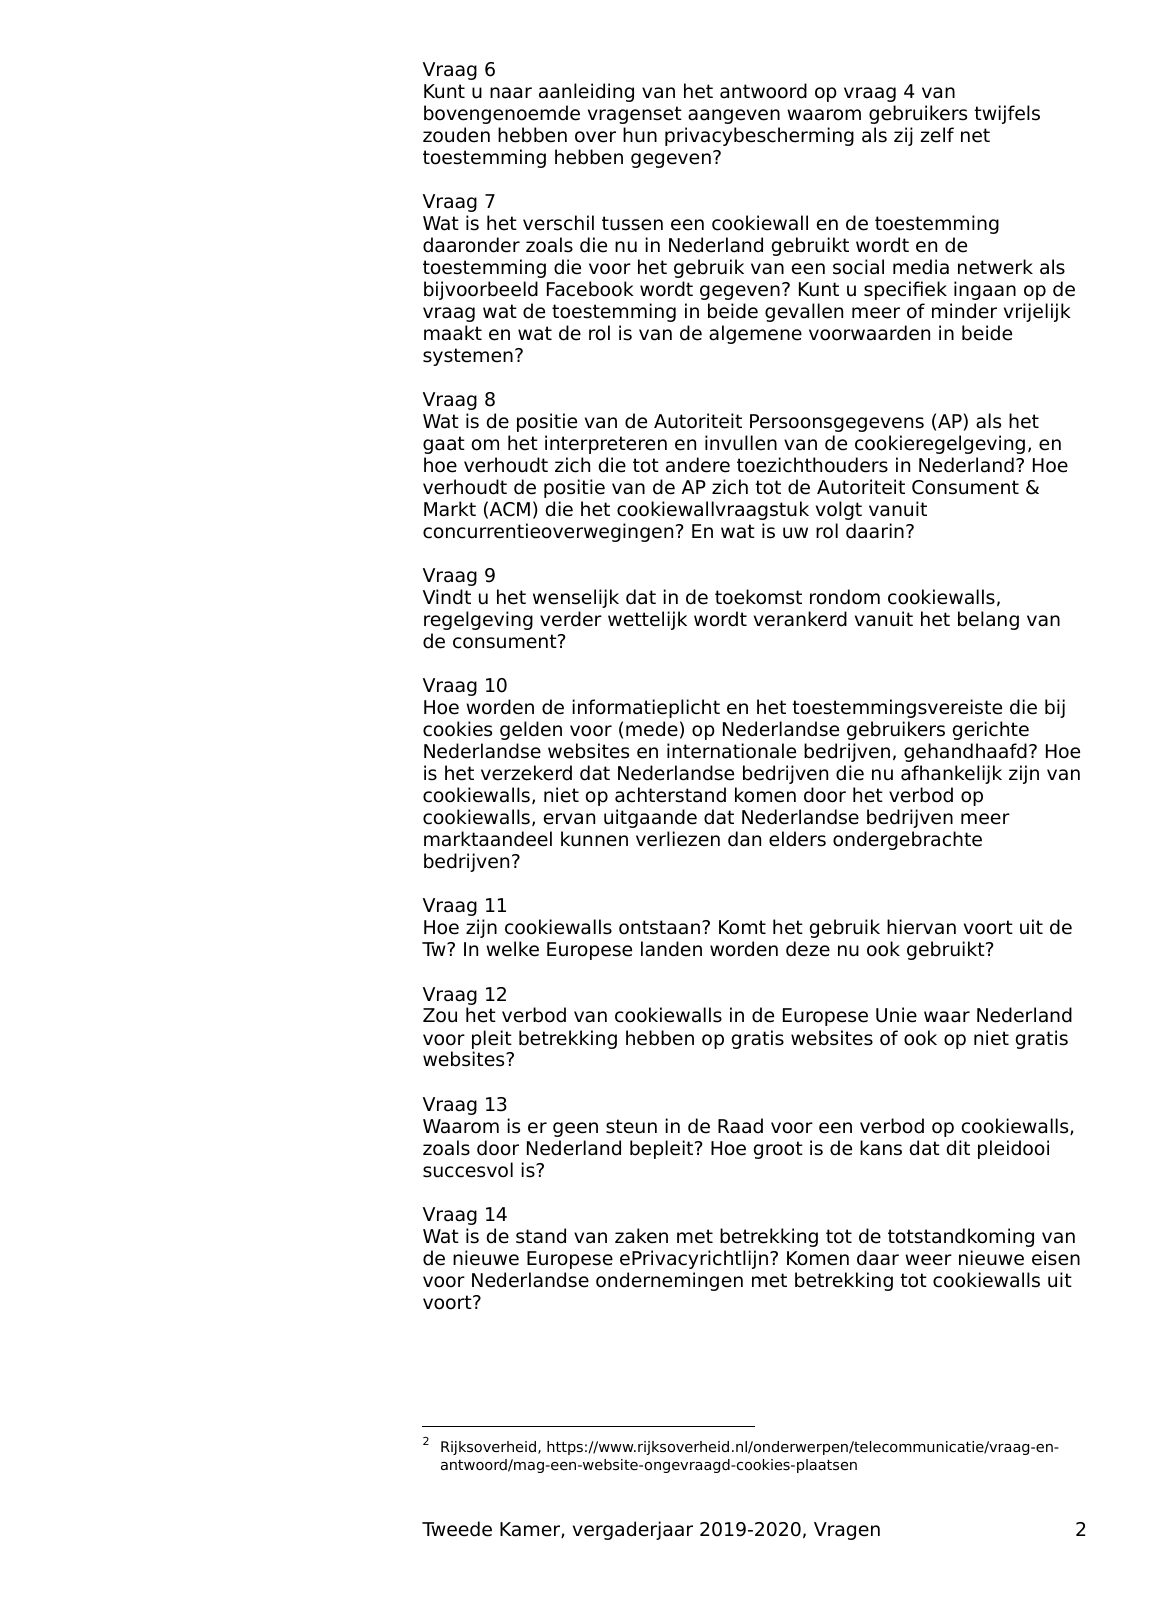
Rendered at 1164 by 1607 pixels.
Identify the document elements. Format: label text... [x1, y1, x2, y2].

text Vraag 12 [422, 983, 1087, 1005]
text Vraag 9 [422, 565, 1087, 587]
text Vraag 10 [422, 675, 1087, 697]
text Wat is het verschil tussen een cookiewall en de toestemming daaronder zoals die nu in Nederland gebruikt wordt en de toestemming die voor het gebruik van een social media netwerk als bijvoorbeeld Facebook wordt gegeven? Kunt u specifiek ingaan op de vraag wat de toestemming in beide gevallen meer of minder vrijelijk maakt en wat de rol is van de algemene voorwaarden in beide systemen? [422, 213, 1087, 367]
text Hoe zijn cookiewalls ontstaan? Komt het gebruik hiervan voort uit de Tw? In welke Europese landen worden deze nu ook gebruikt? [422, 917, 1087, 961]
text Vraag 14 [422, 1204, 1087, 1226]
text Vraag 11 [422, 895, 1087, 917]
text Vraag 13 [422, 1093, 1087, 1116]
text Waarom is er geen steun in de Raad voor een verbod op cookiewalls, zoals door Nederland bepleit? Hoe groot is de kans dat dit pleidooi succesvol is? [422, 1116, 1087, 1181]
text Wat is de stand van zaken met betrekking tot de totstandkoming van de nieuwe Europese ePrivacyrichtlijn? Komen daar weer nieuwe eisen voor Nederlandse ondernemingen met betrekking tot cookiewalls uit voort? [422, 1226, 1087, 1313]
text Vindt u het wenselijk dat in de toekomst rondom cookiewalls, regelgeving verder wettelijk wordt verankerd vanuit het belang van de consument? [422, 587, 1087, 653]
text Vraag 7 [422, 191, 1087, 213]
text Wat is de positie van de Autoriteit Persoonsgegevens (AP) als het gaat om het interpreteren en invullen van de cookieregelgeving, en hoe verhoudt zich die tot andere toezichthouders in Nederland? Hoe verhoudt de positie van de AP zich tot de Autoriteit Consument & Markt (ACM) die het cookiewallvraagstuk volgt vanuit concurrentieoverwegingen? En wat is uw rol daarin? [422, 411, 1087, 543]
text Kunt u naar aanleiding van het antwoord op vraag 4 van bovengenoemde vragenset aangeven waarom gebruikers twijfels zouden hebben over hun privacybescherming als zij zelf net toestemming hebben gegeven? [422, 81, 1087, 169]
text Zou het verbod van cookiewalls in de Europese Unie waar Nederland voor pleit betrekking hebben op gratis websites of ook op niet gratis websites? [422, 1005, 1087, 1071]
text Rijksoverheid, https://www.rijksoverheid.nl/onderwerpen/telecommunicatie/vraag-en-antwoord/mag-een-website-ongevraagd-cookies-plaatsen [422, 1435, 1087, 1474]
text Vraag 6 [422, 59, 1087, 81]
text Vraag 8 [422, 389, 1087, 411]
text Hoe worden de informatieplicht en het toestemmingsvereiste die bij cookies gelden voor (mede) op Nederlandse gebruikers gerichte Nederlandse websites en internationale bedrijven, gehandhaafd? Hoe is het verzekerd dat Nederlandse bedrijven die nu afhankelijk zijn van cookiewalls, niet op achterstand komen door het verbod op cookiewalls, ervan uitgaande dat Nederlandse bedrijven meer marktaandeel kunnen verliezen dan elders ondergebrachte bedrijven? [422, 697, 1087, 873]
